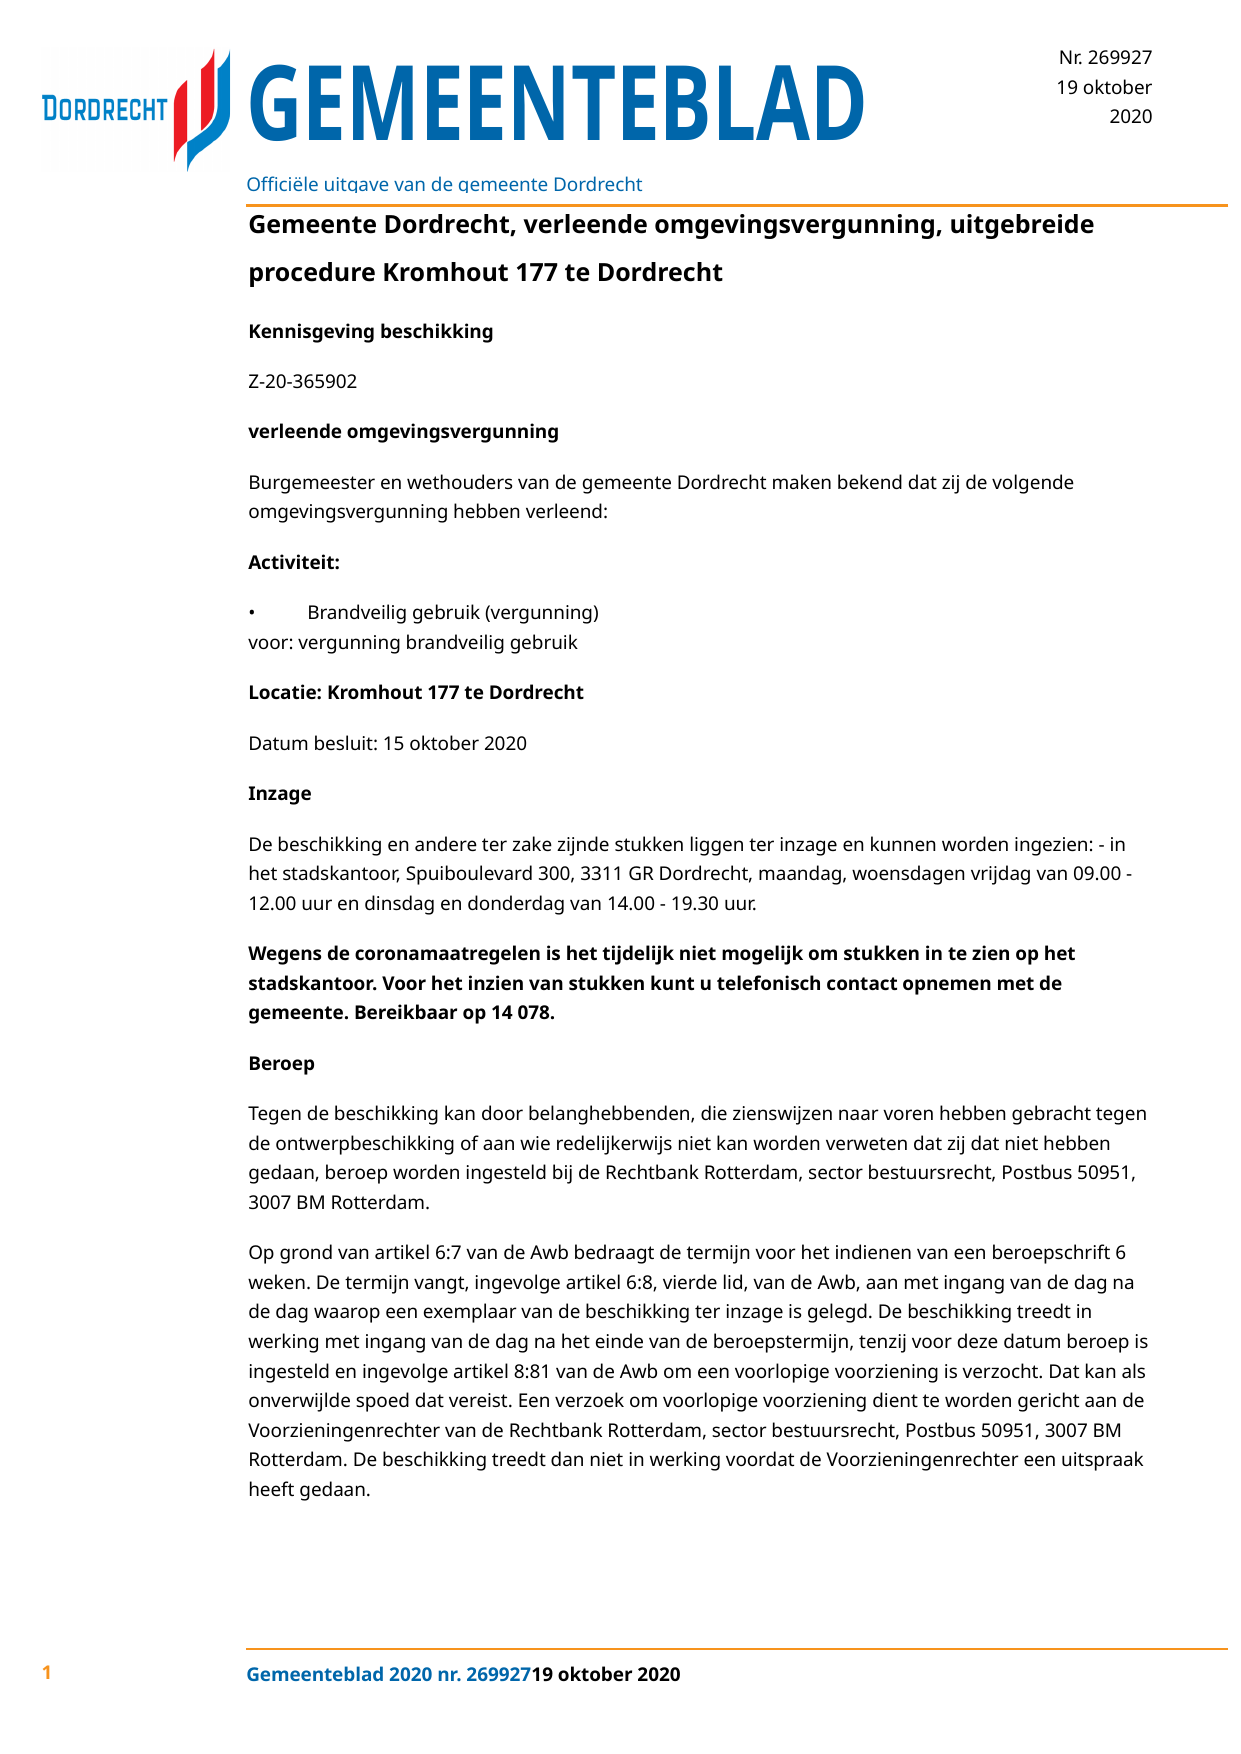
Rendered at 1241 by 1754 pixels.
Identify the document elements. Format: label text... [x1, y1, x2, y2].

text voor: vergunning brandveilig gebruik [248, 629, 1152, 655]
text Op grond van artikel 6:7 van de Awb bedraagt de termijn voor het indienen van een beroepschrift 6 weken. De termijn vangt, ingevolge artikel 6:8, vierde lid, van de Awb, aan met ingang van de dag na de dag waarop een exemplaar van de beschikking ter inzage is gelegd. De beschikking treedt in werking met ingang van de dag na het einde van de beroepstermijn, tenzij voor deze datum beroep is ingesteld en ingevolge artikel 8:81 van de Awb om een voorlopige voorziening is verzocht. Dat kan als onverwijlde spoed dat vereist. Een verzoek om voorlopige voorziening dient te worden gericht aan de Voorzieningenrechter van de Rechtbank Rotterdam, sector bestuursrecht, Postbus 50951, 3007 BM Rotterdam. De beschikking treedt dan niet in werking voordat de Voorzieningenrechter een uitspraak heeft gedaan. [248, 1239, 1152, 1502]
text Tegen de beschikking kan door belanghebbenden, die zienswijzen naar voren hebben gebracht tegen de ontwerpbeschikking of aan wie redelijkerwijs niet kan worden verweten dat zij dat niet hebben gedaan, beroep worden ingesteld bij de Rechtbank Rotterdam, sector bestuursrecht, Postbus 50951, 3007 BM Rotterdam. [248, 1100, 1152, 1215]
text Gemeente Dordrecht, verleende omgevingsvergunning, uitgebreide procedure Kromhout 177 te Dordrecht [248, 207, 1152, 288]
text Wegens de coronamaatregelen is het tijdelijk niet mogelijk om stukken in te zien op het stadskantoor. Voor het inzien van stukken kunt u telefonisch contact opnemen met de gemeente. Bereikbaar op 14 078. [248, 940, 1152, 1025]
text Beroep [248, 1050, 1152, 1076]
text verleende omgevingsvergunning [248, 419, 1152, 444]
text Burgemeester en wethouders van de gemeente Dordrecht maken bekend dat zij de volgende omgevingsvergunning hebben verleend: [248, 469, 1152, 524]
text Locatie: Kromhout 177 te Dordrecht [248, 679, 1152, 705]
text Kennisgeving beschikking [248, 318, 1152, 344]
text Inzage [248, 780, 1152, 806]
text Activiteit: [248, 549, 1152, 575]
text Z-20-365902 [248, 368, 1152, 394]
text Datum besluit: 15 oktober 2020 [248, 730, 1152, 756]
list Brandveilig gebruik (vergunning) [248, 599, 1152, 625]
text De beschikking en andere ter zake zijnde stukken liggen ter inzage en kunnen worden ingezien: - in het stadskantoor, Spuiboulevard 300, 3311 GR Dordrecht, maandag, woensdagen vrijdag van 09.00 - 12.00 uur en dinsdag en donderdag van 14.00 - 19.30 uur. [248, 831, 1152, 916]
picture [41, 47, 231, 172]
